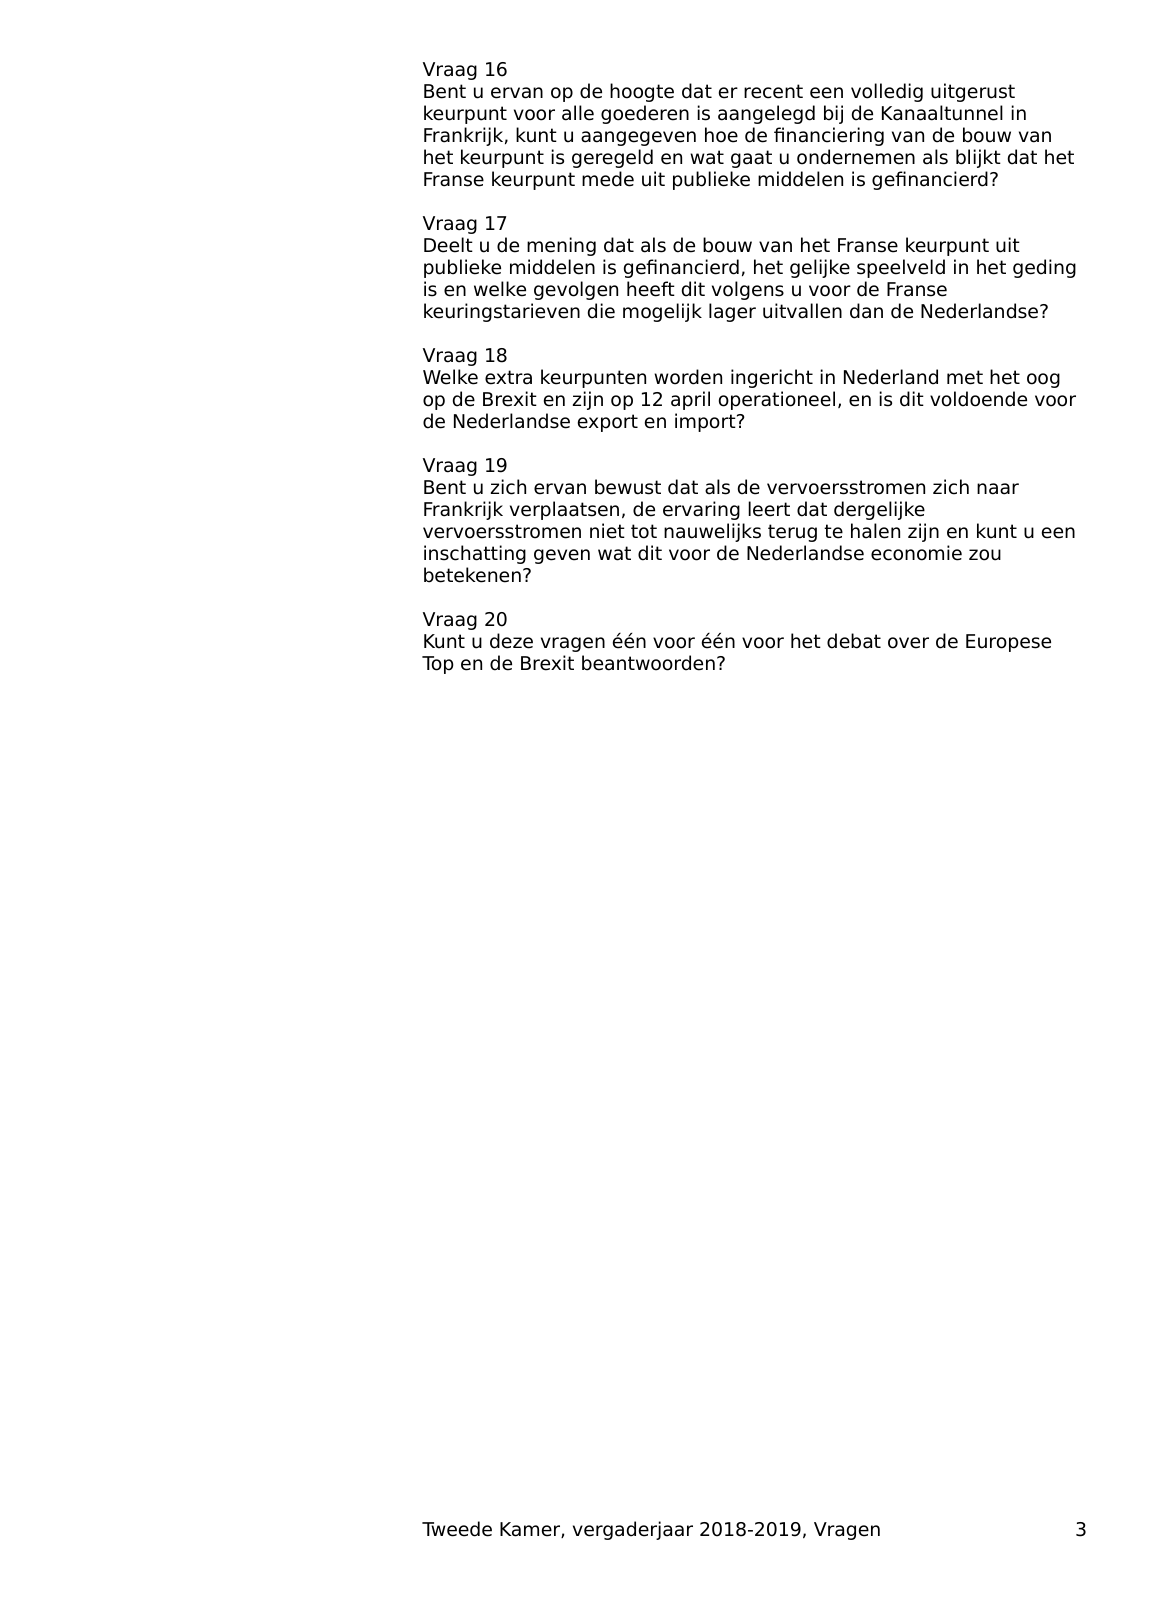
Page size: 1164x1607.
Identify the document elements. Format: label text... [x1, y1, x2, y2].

text Vraag 16 [422, 59, 1087, 81]
text Bent u ervan op de hoogte dat er recent een volledig uitgerust keurpunt voor alle goederen is aangelegd bij de Kanaaltunnel in Frankrijk, kunt u aangegeven hoe de financiering van de bouw van het keurpunt is geregeld en wat gaat u ondernemen als blijkt dat het Franse keurpunt mede uit publieke middelen is gefinancierd? [422, 81, 1087, 191]
text Vraag 17 [422, 213, 1087, 235]
text Welke extra keurpunten worden ingericht in Nederland met het oog op de Brexit en zijn op 12 april operationeel, en is dit voldoende voor de Nederlandse export en import? [422, 367, 1087, 433]
text Vraag 19 [422, 455, 1087, 477]
text Bent u zich ervan bewust dat als de vervoersstromen zich naar Frankrijk verplaatsen, de ervaring leert dat dergelijke vervoersstromen niet tot nauwelijks terug te halen zijn en kunt u een inschatting geven wat dit voor de Nederlandse economie zou betekenen? [422, 477, 1087, 587]
text Deelt u de mening dat als de bouw van het Franse keurpunt uit publieke middelen is gefinancierd, het gelijke speelveld in het geding is en welke gevolgen heeft dit volgens u voor de Franse keuringstarieven die mogelijk lager uitvallen dan de Nederlandse? [422, 235, 1087, 323]
text Vraag 18 [422, 345, 1087, 367]
text Kunt u deze vragen één voor één voor het debat over de Europese Top en de Brexit beantwoorden? [422, 631, 1087, 675]
text Vraag 20 [422, 609, 1087, 631]
